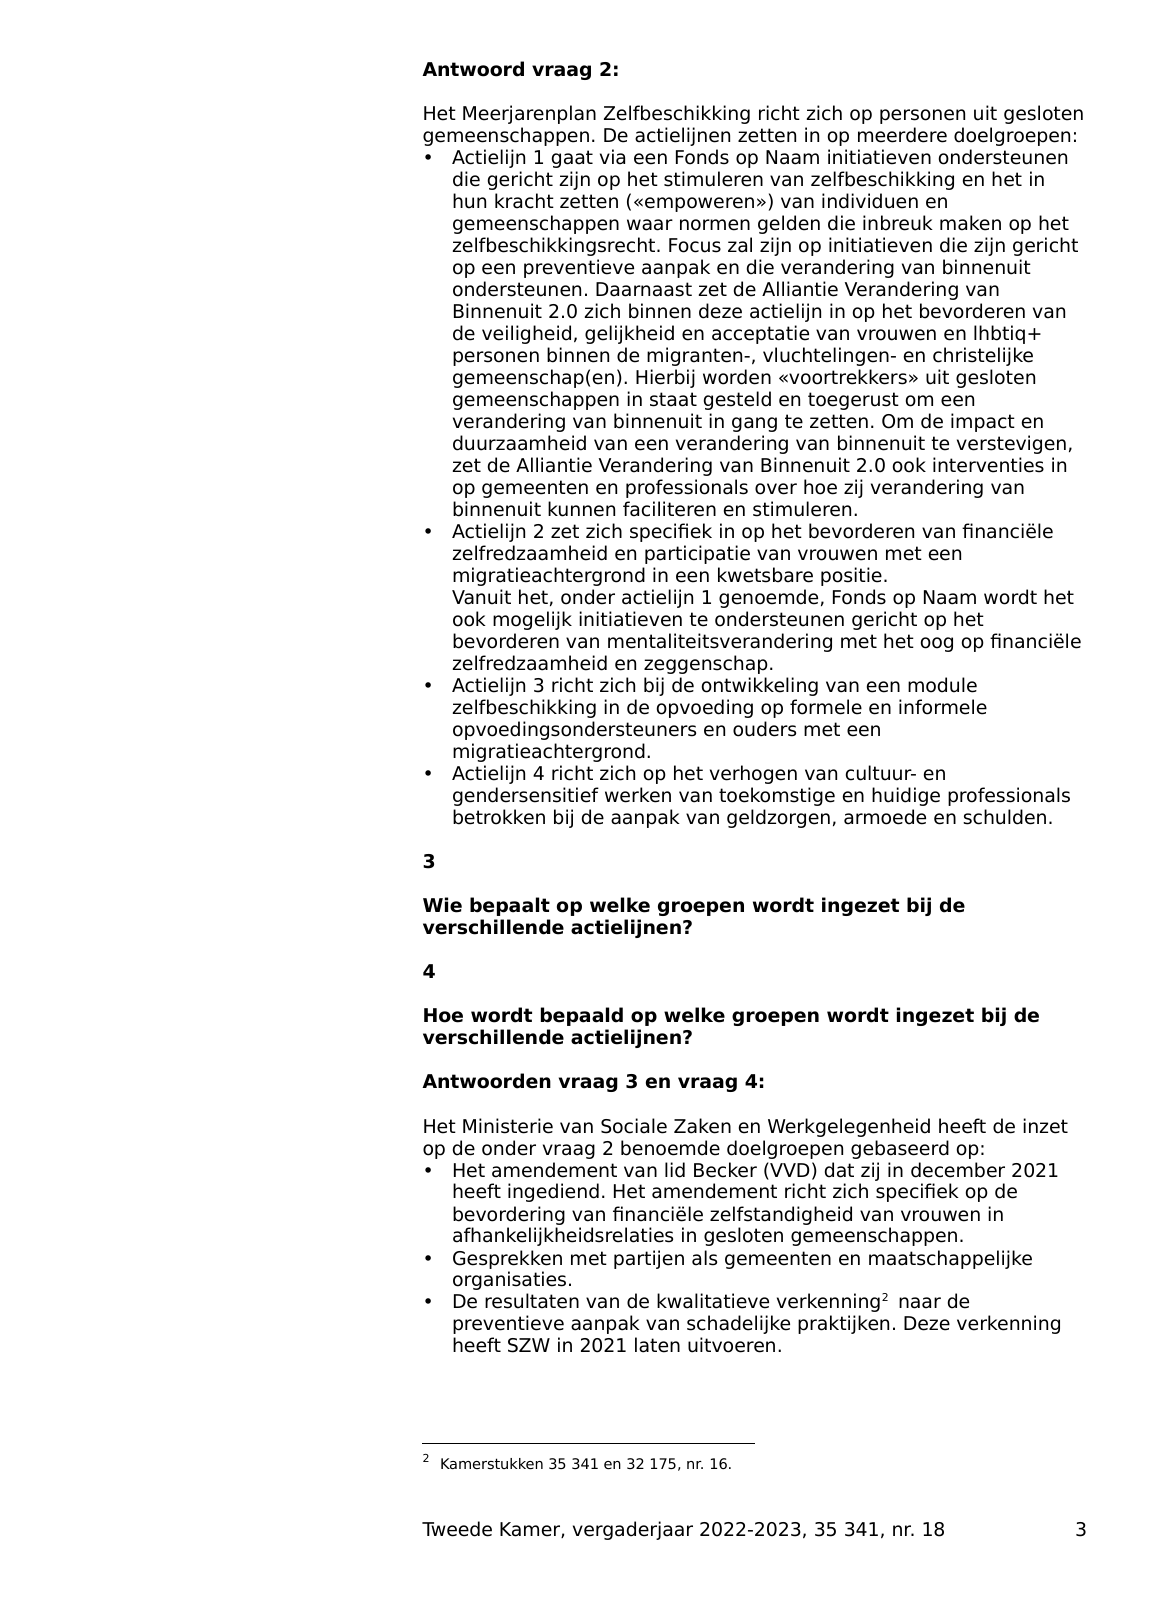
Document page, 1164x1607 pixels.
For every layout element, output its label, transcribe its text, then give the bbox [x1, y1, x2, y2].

subtitle Antwoorden vraag 3 en vraag 4: [422, 1071, 1087, 1093]
text Het Meerjarenplan Zelfbeschikking richt zich op personen uit gesloten gemeenschappen. De actielijnen zetten in op meerdere doelgroepen: [422, 103, 1087, 147]
text Hoe wordt bepaald op welke groepen wordt ingezet bij de verschillende actielijnen? [422, 1005, 1087, 1049]
text Vanuit het, onder actielijn 1 genoemde, Fonds op Naam wordt het ook mogelijk initiatieven te ondersteunen gericht op het bevorderen van mentaliteitsverandering met het oog op financiële zelfredzaamheid en zeggenschap. [452, 587, 1087, 675]
text • Actielijn 4 richt zich op het verhogen van cultuur- en gendersensitief werken van toekomstige en huidige professionals betrokken bij de aanpak van geldzorgen, armoede en schulden. [422, 763, 1087, 828]
text • Actielijn 1 gaat via een Fonds op Naam initiatieven ondersteunen die gericht zijn op het stimuleren van zelfbeschikking en het in hun kracht zetten («empoweren») van individuen en gemeenschappen waar normen gelden die inbreuk maken op het zelfbeschikkingsrecht. Focus zal zijn op initiatieven die zijn gericht op een preventieve aanpak en die verandering van binnenuit ondersteunen. Daarnaast zet de Alliantie Verandering van Binnenuit 2.0 zich binnen deze actielijn in op het bevorderen van de veiligheid, gelijkheid en acceptatie van vrouwen en lhbtiq+ personen binnen de migranten-, vluchtelingen- en christelijke gemeenschap(en). Hierbij worden «voortrekkers» uit gesloten gemeenschappen in staat gesteld en toegerust om een verandering van binnenuit in gang te zetten. Om de impact en duurzaamheid van een verandering van binnenuit te verstevigen, zet de Alliantie Verandering van Binnenuit 2.0 ook interventies in op gemeenten en professionals over hoe zij verandering van binnenuit kunnen faciliteren en stimuleren. [422, 147, 1087, 521]
text • Actielijn 2 zet zich specifiek in op het bevorderen van financiële zelfredzaamheid en participatie van vrouwen met een migratieachtergrond in een kwetsbare positie. [422, 521, 1087, 587]
subtitle Antwoord vraag 2: [422, 59, 1087, 81]
subtitle 4 [422, 961, 1087, 983]
subtitle 3 [422, 851, 1087, 873]
text • Actielijn 3 richt zich bij de ontwikkeling van een module zelfbeschikking in de opvoeding op formele en informele opvoedingsondersteuners en ouders met een migratieachtergrond. [422, 675, 1087, 763]
text Het Ministerie van Sociale Zaken en Werkgelegenheid heeft de inzet op de onder vraag 2 benoemde doelgroepen gebaseerd op: [422, 1116, 1087, 1159]
text • De resultaten van de kwalitatieve verkenning naar de preventieve aanpak van schadelijke praktijken. Deze verkenning heeft SZW in 2021 laten uitvoeren. [422, 1291, 1087, 1357]
text • Het amendement van lid Becker (VVD) dat zij in december 2021 heeft ingediend. Het amendement richt zich specifiek op de bevordering van financiële zelfstandigheid van vrouwen in afhankelijkheidsrelaties in gesloten gemeenschappen. [422, 1159, 1087, 1247]
text Kamerstukken 35 341 en 32 175, nr. 16. [422, 1452, 1087, 1474]
text Wie bepaalt op welke groepen wordt ingezet bij de verschillende actielijnen? [422, 895, 1087, 939]
text • Gesprekken met partijen als gemeenten en maatschappelijke organisaties. [422, 1247, 1087, 1291]
